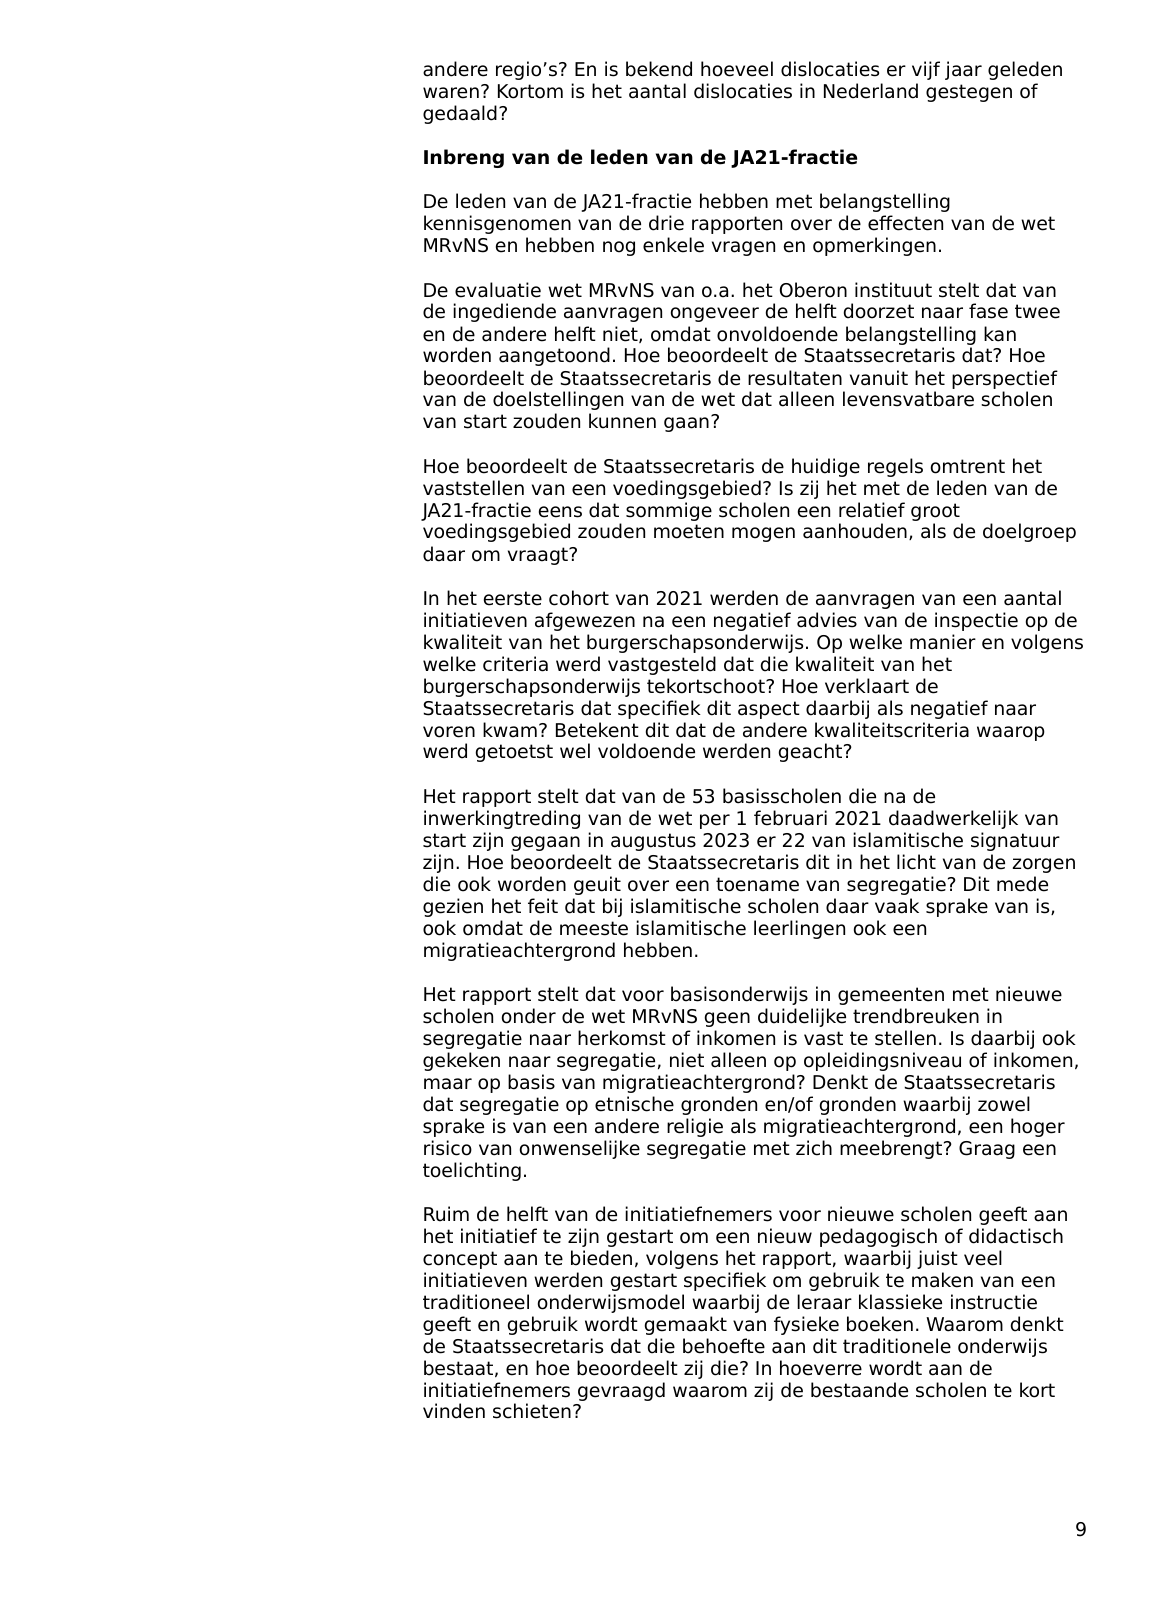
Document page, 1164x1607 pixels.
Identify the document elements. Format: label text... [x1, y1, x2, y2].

subtitle Inbreng van de leden van de JA21-fractie [422, 147, 1087, 169]
text Het rapport stelt dat voor basisonderwijs in gemeenten met nieuwe scholen onder de wet MRvNS geen duidelijke trendbreuken in segregatie naar herkomst of inkomen is vast te stellen. Is daarbij ook gekeken naar segregatie, niet alleen op opleidingsniveau of inkomen, maar op basis van migratieachtergrond? Denkt de Staatssecretaris dat segregatie op etnische gronden en/of gronden waarbij zowel sprake is van een andere religie als migratieachtergrond, een hoger risico van onwenselijke segregatie met zich meebrengt? Graag een toelichting. [422, 984, 1087, 1181]
text andere regio’s? En is bekend hoeveel dislocaties er vijf jaar geleden waren? Kortom is het aantal dislocaties in Nederland gestegen of gedaald? [422, 59, 1087, 125]
text De leden van de JA21-fractie hebben met belangstelling kennisgenomen van de drie rapporten over de effecten van de wet MRvNS en hebben nog enkele vragen en opmerkingen. [422, 191, 1087, 257]
text Ruim de helft van de initiatiefnemers voor nieuwe scholen geeft aan het initiatief te zijn gestart om een nieuw pedagogisch of didactisch concept aan te bieden, volgens het rapport, waarbij juist veel initiatieven werden gestart specifiek om gebruik te maken van een traditioneel onderwijsmodel waarbij de leraar klassieke instructie geeft en gebruik wordt gemaakt van fysieke boeken. Waarom denkt de Staatssecretaris dat die behoefte aan dit traditionele onderwijs bestaat, en hoe beoordeelt zij die? In hoeverre wordt aan de initiatiefnemers gevraagd waarom zij de bestaande scholen te kort vinden schieten? [422, 1204, 1087, 1423]
text Hoe beoordeelt de Staatssecretaris de huidige regels omtrent het vaststellen van een voedingsgebied? Is zij het met de leden van de JA21-fractie eens dat sommige scholen een relatief groot voedingsgebied zouden moeten mogen aanhouden, als de doelgroep daar om vraagt? [422, 456, 1087, 565]
text Het rapport stelt dat van de 53 basisscholen die na de inwerkingtreding van de wet per 1 februari 2021 daadwerkelijk van start zijn gegaan in augustus 2023 er 22 van islamitische signatuur zijn. Hoe beoordeelt de Staatssecretaris dit in het licht van de zorgen die ook worden geuit over een toename van segregatie? Dit mede gezien het feit dat bij islamitische scholen daar vaak sprake van is, ook omdat de meeste islamitische leerlingen ook een migratieachtergrond hebben. [422, 786, 1087, 961]
text In het eerste cohort van 2021 werden de aanvragen van een aantal initiatieven afgewezen na een negatief advies van de inspectie op de kwaliteit van het burgerschapsonderwijs. Op welke manier en volgens welke criteria werd vastgesteld dat die kwaliteit van het burgerschapsonderwijs tekortschoot? Hoe verklaart de Staatssecretaris dat specifiek dit aspect daarbij als negatief naar voren kwam? Betekent dit dat de andere kwaliteitscriteria waarop werd getoetst wel voldoende werden geacht? [422, 588, 1087, 763]
text De evaluatie wet MRvNS van o.a. het Oberon instituut stelt dat van de ingediende aanvragen ongeveer de helft doorzet naar fase twee en de andere helft niet, omdat onvoldoende belangstelling kan worden aangetoond. Hoe beoordeelt de Staatssecretaris dat? Hoe beoordeelt de Staatssecretaris de resultaten vanuit het perspectief van de doelstellingen van de wet dat alleen levensvatbare scholen van start zouden kunnen gaan? [422, 279, 1087, 433]
